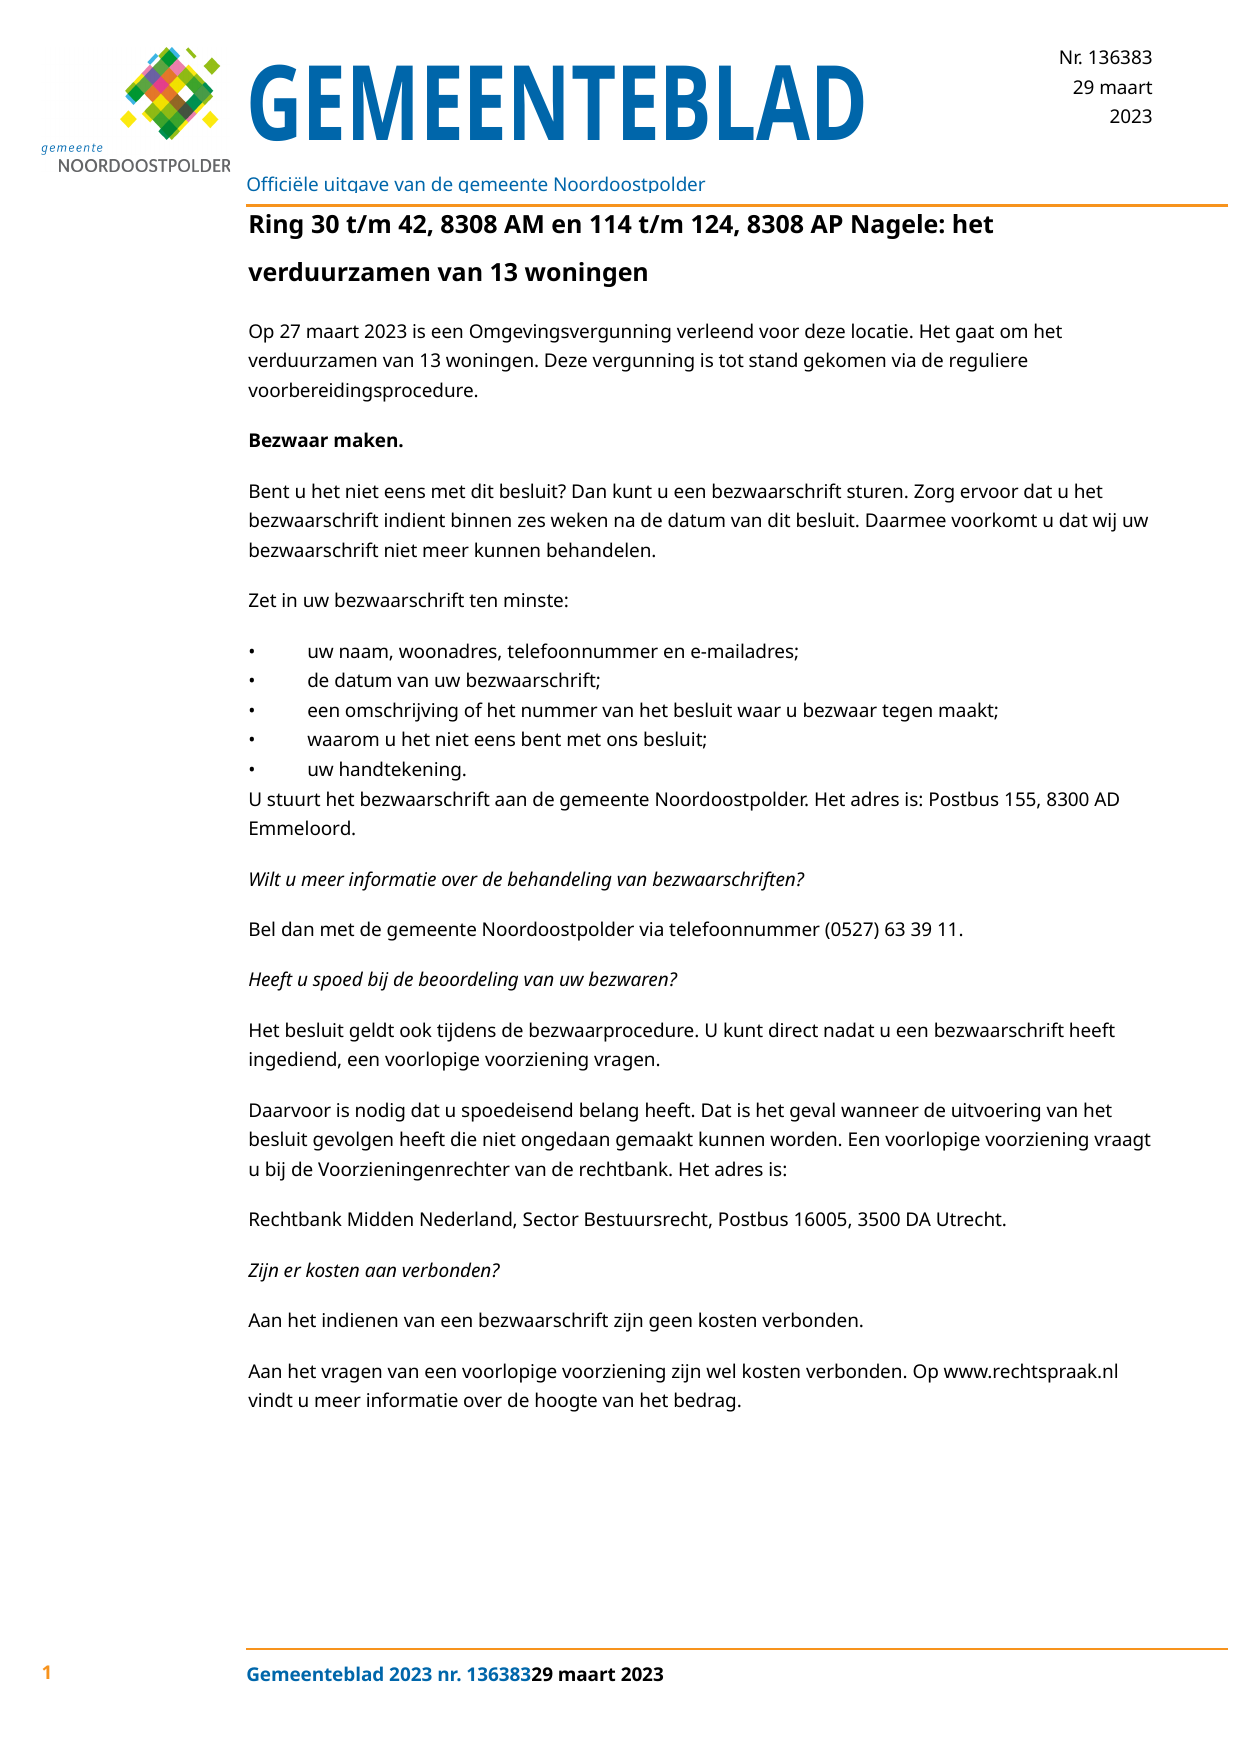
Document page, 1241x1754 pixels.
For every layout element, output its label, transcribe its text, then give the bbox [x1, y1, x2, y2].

text Ring 30 t/m 42, 8308 AM en 114 t/m 124, 8308 AP Nagele: het verduurzamen van 13 woningen [248, 207, 1152, 288]
text U stuurt het bezwaarschrift aan de gemeente Noordoostpolder. Het adres is: Postbus 155, 8300 AD Emmeloord. [248, 786, 1152, 841]
list uw naam, woonadres, telefoonnummer en e-mailadres; [248, 638, 1152, 664]
list uw handtekening. [248, 756, 1152, 782]
text Bezwaar maken. [248, 427, 1152, 453]
list de datum van uw bezwaarschrift; [248, 667, 1152, 693]
picture [41, 47, 231, 172]
text Wilt u meer informatie over de behandeling van bezwaarschriften? [248, 866, 1152, 892]
list een omschrijving of het nummer van het besluit waar u bezwaar tegen maakt; [248, 697, 1152, 723]
text Zet in uw bezwaarschrift ten minste: [248, 587, 1152, 613]
text Heeft u spoed bij de beoordeling van uw bezwaren? [248, 967, 1152, 992]
text Op 27 maart 2023 is een Omgevingsvergunning verleend voor deze locatie. Het gaat om het verduurzamen van 13 woningen. Deze vergunning is tot stand gekomen via de reguliere voorbereidingsprocedure. [248, 318, 1152, 403]
text Bent u het niet eens met dit besluit? Dan kunt u een bezwaarschrift sturen. Zorg ervoor dat u het bezwaarschrift indient binnen zes weken na de datum van dit besluit. Daarmee voorkomt u dat wij uw bezwaarschrift niet meer kunnen behandelen. [248, 478, 1152, 563]
text Aan het indienen van een bezwaarschrift zijn geen kosten verbonden. [248, 1307, 1152, 1333]
text Zijn er kosten aan verbonden? [248, 1257, 1152, 1283]
list waarom u het niet eens bent met ons besluit; [248, 727, 1152, 752]
text Daarvoor is nodig dat u spoedeisend belang heeft. Dat is het geval wanneer de uitvoering van het besluit gevolgen heeft die niet ongedaan gemaakt kunnen worden. Een voorlopige voorziening vraagt u bij de Voorzieningenrechter van de rechtbank. Het adres is: [248, 1097, 1152, 1182]
text Het besluit geldt ook tijdens de bezwaarprocedure. U kunt direct nadat u een bezwaarschrift heeft ingediend, een voorlopige voorziening vragen. [248, 1017, 1152, 1072]
text Aan het vragen van een voorlopige voorziening zijn wel kosten verbonden. Op www.rechtspraak.nl vindt u meer informatie over de hoogte van het bedrag. [248, 1358, 1152, 1413]
text Bel dan met de gemeente Noordoostpolder via telefoonnummer (0527) 63 39 11. [248, 916, 1152, 942]
text Rechtbank Midden Nederland, Sector Bestuursrecht, Postbus 16005, 3500 DA Utrecht. [248, 1207, 1152, 1232]
